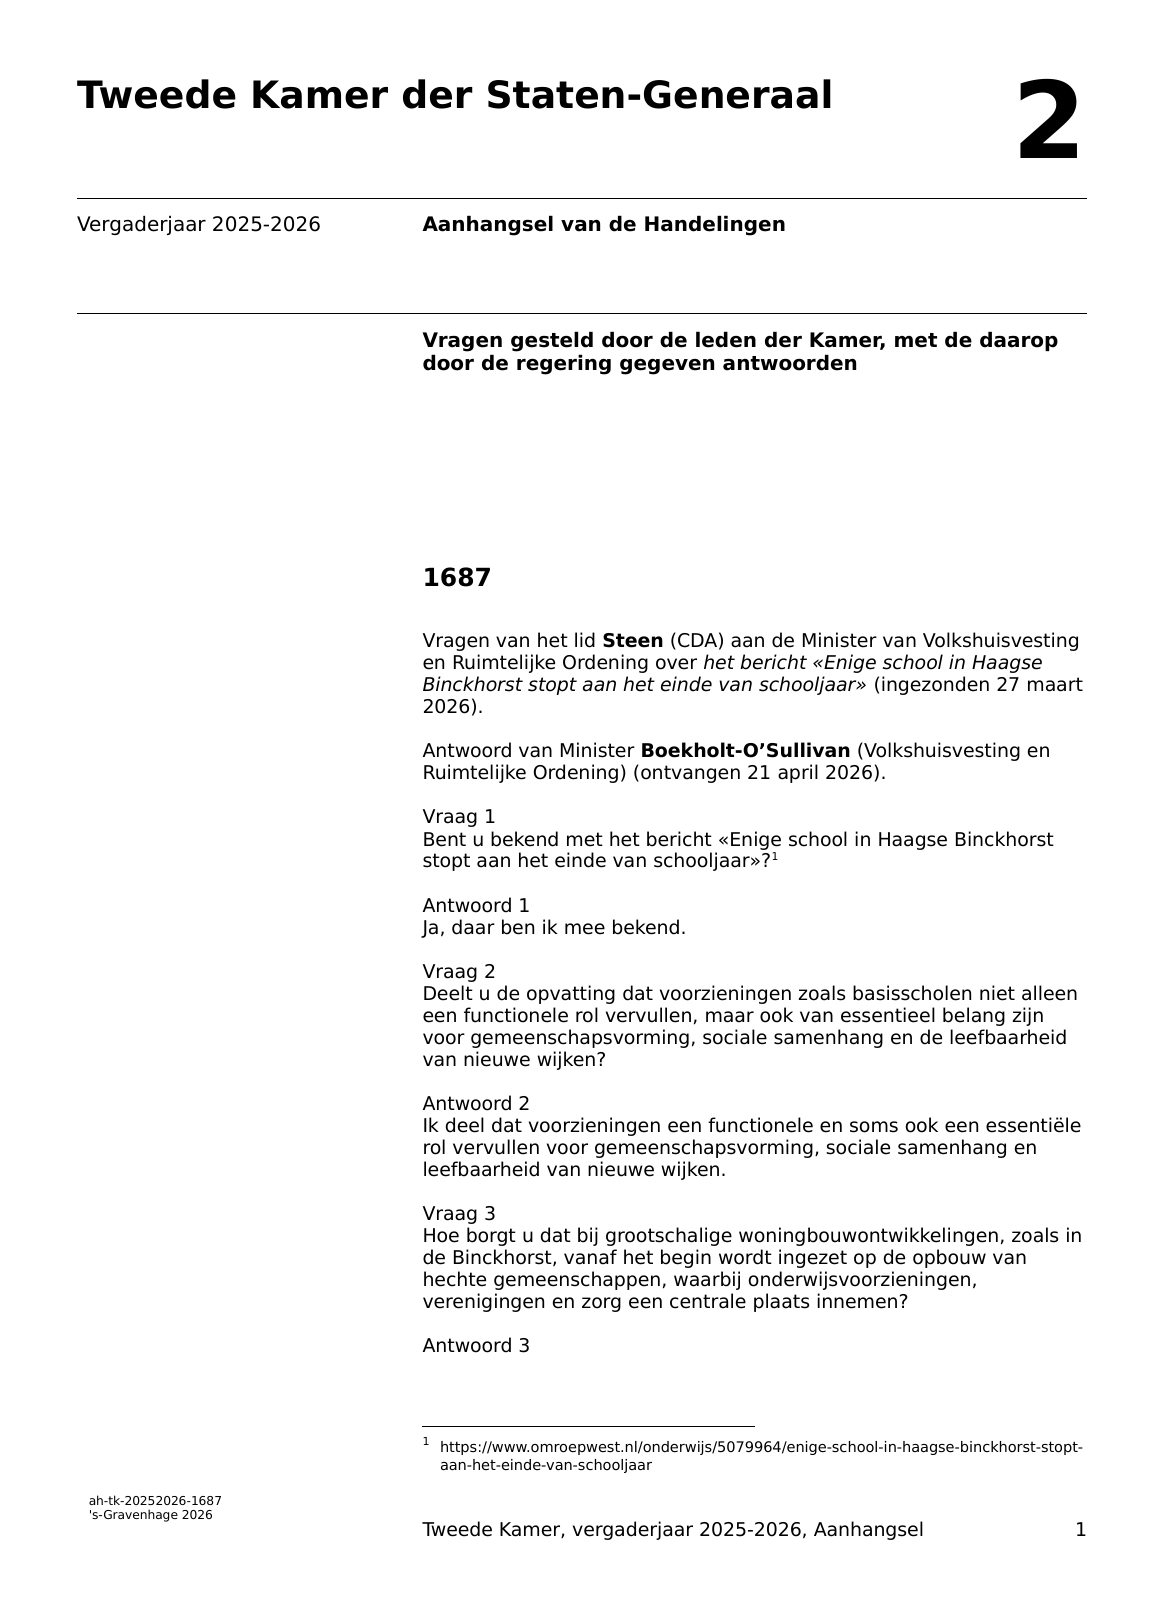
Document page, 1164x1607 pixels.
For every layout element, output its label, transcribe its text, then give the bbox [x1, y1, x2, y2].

text Antwoord 2 [422, 1093, 1087, 1115]
text Bent u bekend met het bericht «Enige school in Haagse Binckhorst stopt aan het einde van schooljaar»? [422, 828, 1087, 872]
text Antwoord van Minister Boekholt-O’Sullivan (Volkshuisvesting en Ruimtelijke Ordening) (ontvangen 21 april 2026). [422, 740, 1087, 784]
text Deelt u de opvatting dat voorzieningen zoals basisscholen niet alleen een functionele rol vervullen, maar ook van essentieel belang zijn voor gemeenschapsvorming, sociale samenhang en de leefbaarheid van nieuwe wijken? [422, 983, 1087, 1071]
text Hoe borgt u dat bij grootschalige woningbouwontwikkelingen, zoals in de Binckhorst, vanaf het begin wordt ingezet op de opbouw van hechte gemeenschappen, waarbij onderwijsvoorzieningen, verenigingen en zorg een centrale plaats innemen? [422, 1225, 1087, 1313]
text Vragen van het lid Steen (CDA) aan de Minister van Volkshuisvesting en Ruimtelijke Ordening over het bericht «Enige school in Haagse Binckhorst stopt aan het einde van schooljaar» (ingezonden 27 maart 2026). [422, 630, 1087, 718]
text Antwoord 3 [422, 1335, 1087, 1357]
table_cell [77, 314, 422, 375]
text 1687 [422, 563, 1087, 592]
text https://www.omroepwest.nl/onderwijs/5079964/enige-school-in-haagse-binckhorst-stopt-aan-het-einde-van-schooljaar [422, 1435, 1087, 1474]
table_cell Vragen gesteld door de leden der Kamer, met de daarop door de regering gegeven antwoorden [422, 314, 1087, 375]
table_cell Vergaderjaar 2025-2026 [77, 199, 422, 313]
text Ja, daar ben ik mee bekend. [422, 917, 1087, 938]
text Vraag 2 [422, 961, 1087, 983]
text Vraag 3 [422, 1203, 1087, 1225]
text Vraag 1 [422, 806, 1087, 828]
table_header 2 [886, 59, 1087, 198]
text ah-tk-20252026-1687 [88, 1494, 323, 1508]
text Ik deel dat voorzieningen een functionele en soms ook een essentiële rol vervullen voor gemeenschapsvorming, sociale samenhang en leefbaarheid van nieuwe wijken. [422, 1115, 1087, 1181]
table_header Tweede Kamer der Staten-Generaal [77, 59, 886, 198]
table_cell Aanhangsel van de Handelingen [422, 199, 1087, 313]
text Antwoord 1 [422, 894, 1087, 917]
text 's-Gravenhage 2026 [88, 1508, 323, 1522]
